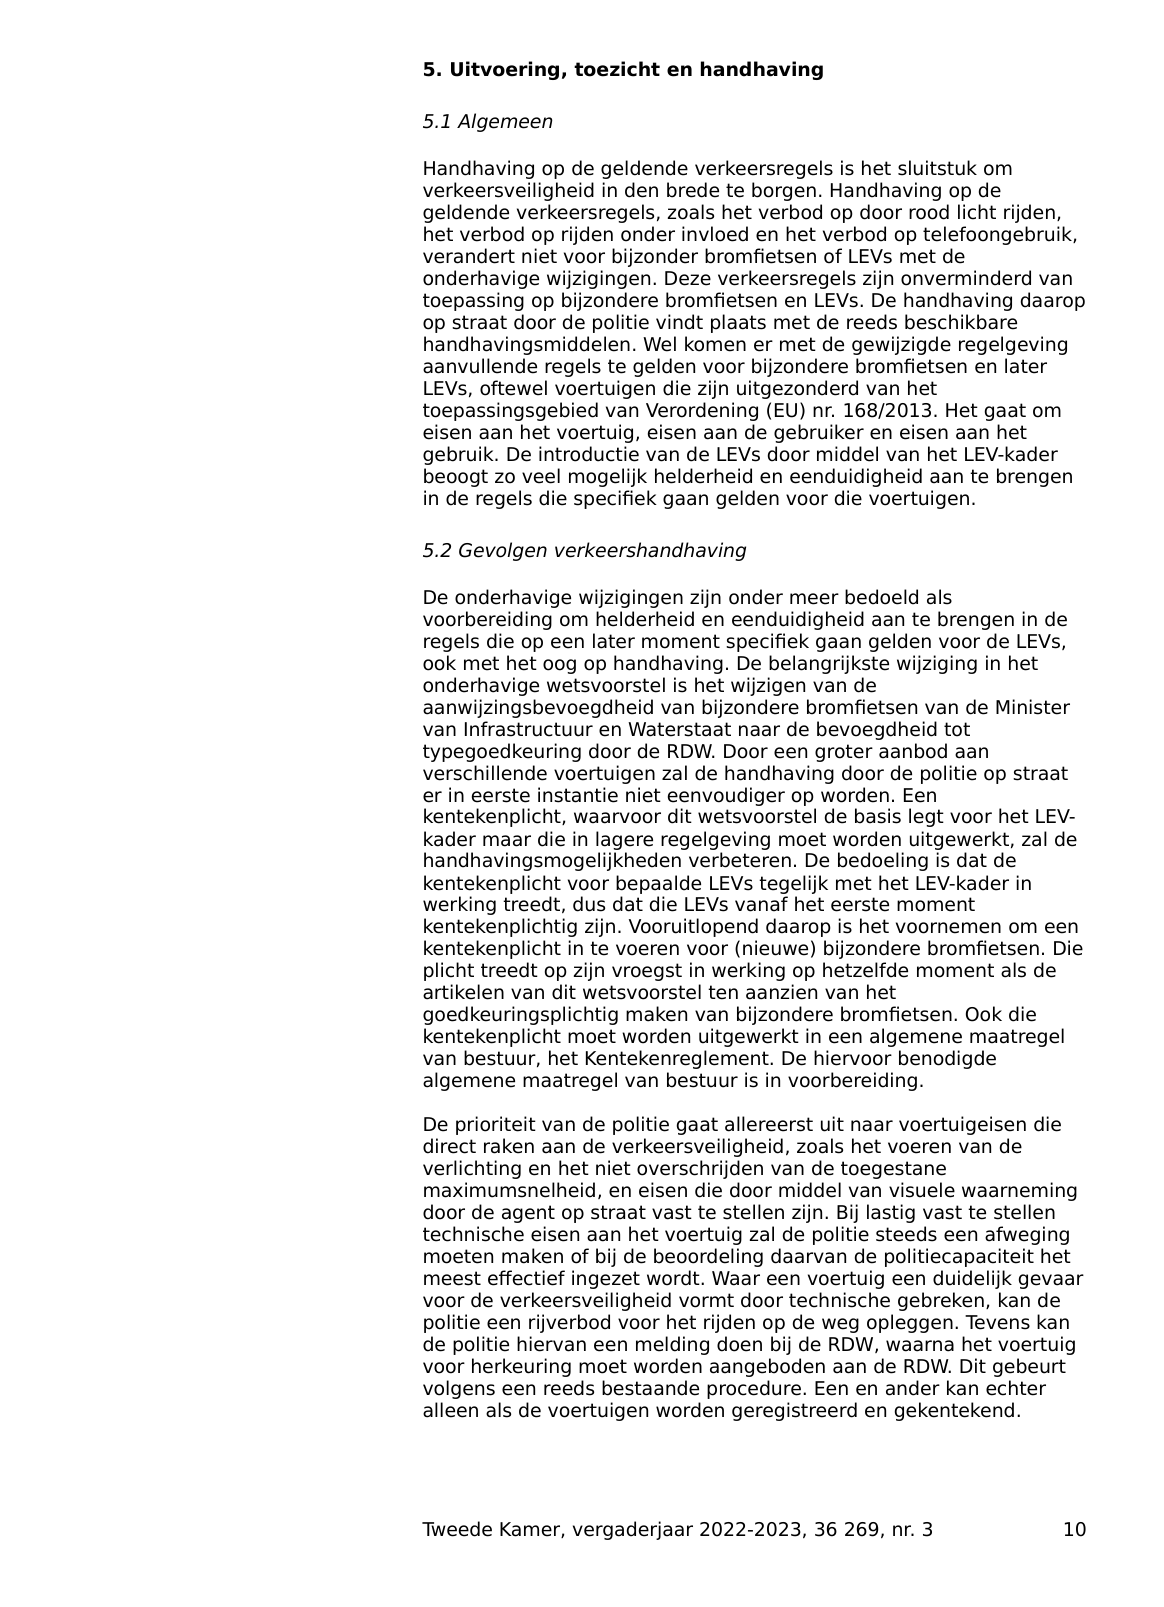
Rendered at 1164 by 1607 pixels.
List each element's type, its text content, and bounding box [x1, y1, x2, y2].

subtitle 5.2 Gevolgen verkeershandhaving [422, 540, 1087, 562]
text Handhaving op de geldende verkeersregels is het sluitstuk om verkeersveiligheid in den brede te borgen. Handhaving op de geldende verkeersregels, zoals het verbod op door rood licht rijden, het verbod op rijden onder invloed en het verbod op telefoongebruik, verandert niet voor bijzonder bromfietsen of LEVs met de onderhavige wijzigingen. Deze verkeersregels zijn onverminderd van toepassing op bijzondere bromfietsen en LEVs. De handhaving daarop op straat door de politie vindt plaats met de reeds beschikbare handhavingsmiddelen. Wel komen er met de gewijzigde regelgeving aanvullende regels te gelden voor bijzondere bromfietsen en later LEVs, oftewel voertuigen die zijn uitgezonderd van het toepassingsgebied van Verordening (EU) nr. 168/2013. Het gaat om eisen aan het voertuig, eisen aan de gebruiker en eisen aan het gebruik. De introductie van de LEVs door middel van het LEV-kader beoogt zo veel mogelijk helderheid en eenduidigheid aan te brengen in de regels die specifiek gaan gelden voor die voertuigen. [422, 158, 1087, 510]
subtitle 5. Uitvoering, toezicht en handhaving [422, 59, 1087, 81]
subtitle 5.1 Algemeen [422, 111, 1087, 133]
text De prioriteit van de politie gaat allereerst uit naar voertuigeisen die direct raken aan de verkeersveiligheid, zoals het voeren van de verlichting en het niet overschrijden van de toegestane maximumsnelheid, en eisen die door middel van visuele waarneming door de agent op straat vast te stellen zijn. Bij lastig vast te stellen technische eisen aan het voertuig zal de politie steeds een afweging moeten maken of bij de beoordeling daarvan de politiecapaciteit het meest effectief ingezet wordt. Waar een voertuig een duidelijk gevaar voor de verkeersveiligheid vormt door technische gebreken, kan de politie een rijverbod voor het rijden op de weg opleggen. Tevens kan de politie hiervan een melding doen bij de RDW, waarna het voertuig voor herkeuring moet worden aangeboden aan de RDW. Dit gebeurt volgens een reeds bestaande procedure. Een en ander kan echter alleen als de voertuigen worden geregistreerd en gekentekend. [422, 1114, 1087, 1422]
text De onderhavige wijzigingen zijn onder meer bedoeld als voorbereiding om helderheid en eenduidigheid aan te brengen in de regels die op een later moment specifiek gaan gelden voor de LEVs, ook met het oog op handhaving. De belangrijkste wijziging in het onderhavige wetsvoorstel is het wijzigen van de aanwijzingsbevoegdheid van bijzondere bromfietsen van de Minister van Infrastructuur en Waterstaat naar de bevoegdheid tot typegoedkeuring door de RDW. Door een groter aanbod aan verschillende voertuigen zal de handhaving door de politie op straat er in eerste instantie niet eenvoudiger op worden. Een kentekenplicht, waarvoor dit wetsvoorstel de basis legt voor het LEV-kader maar die in lagere regelgeving moet worden uitgewerkt, zal de handhavingsmogelijkheden verbeteren. De bedoeling is dat de kentekenplicht voor bepaalde LEVs tegelijk met het LEV-kader in werking treedt, dus dat die LEVs vanaf het eerste moment kentekenplichtig zijn. Vooruitlopend daarop is het voornemen om een kentekenplicht in te voeren voor (nieuwe) bijzondere bromfietsen. Die plicht treedt op zijn vroegst in werking op hetzelfde moment als de artikelen van dit wetsvoorstel ten aanzien van het goedkeuringsplichtig maken van bijzondere bromfietsen. Ook die kentekenplicht moet worden uitgewerkt in een algemene maatregel van bestuur, het Kentekenreglement. De hiervoor benodigde algemene maatregel van bestuur is in voorbereiding. [422, 587, 1087, 1092]
